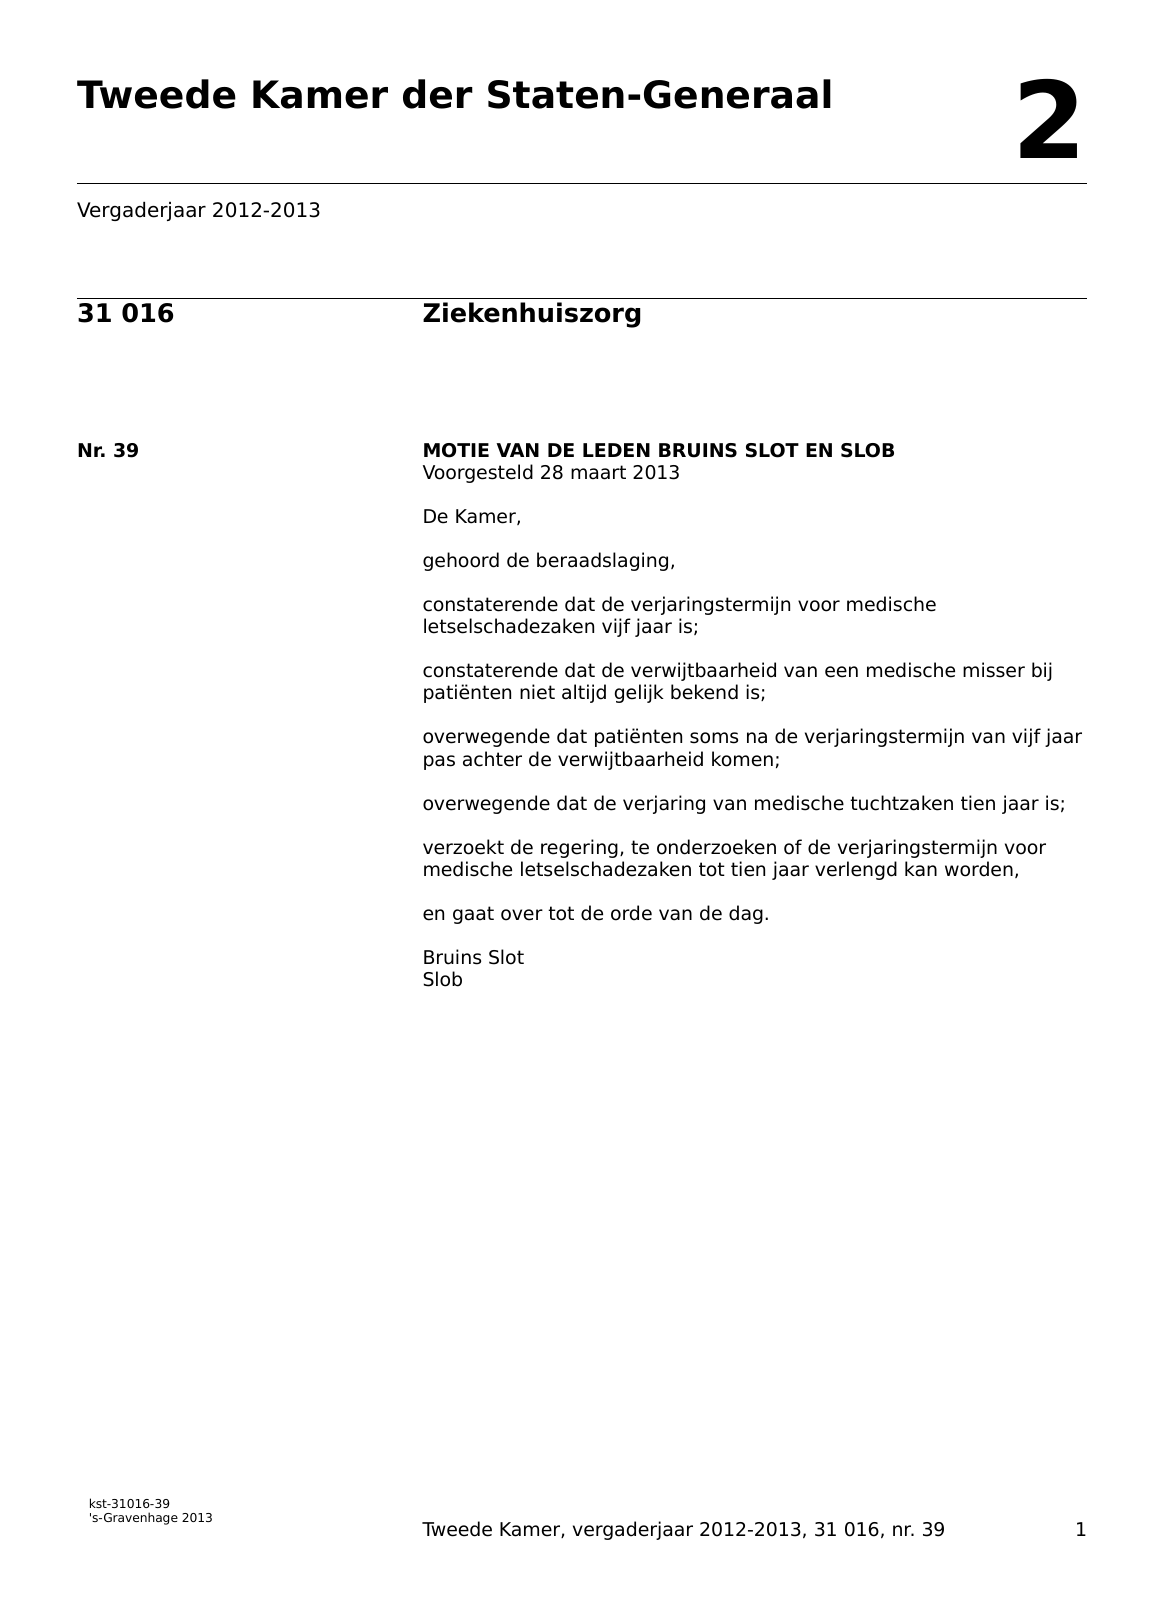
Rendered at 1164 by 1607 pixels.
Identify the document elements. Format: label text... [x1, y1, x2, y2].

table_cell Vergaderjaar 2012-2013 [77, 184, 1087, 298]
subtitle 31 016 Ziekenhuiszorg [77, 299, 1087, 329]
text overwegende dat de verjaring van medische tuchtzaken tien jaar is; [422, 793, 1087, 814]
text De Kamer, [422, 506, 1087, 528]
text overwegende dat patiënten soms na de verjaringstermijn van vijf jaar pas achter de verwijtbaarheid komen; [422, 726, 1087, 770]
text Voorgesteld 28 maart 2013 [422, 462, 1087, 484]
table_header 2 [886, 59, 1087, 183]
text Bruins Slot [422, 947, 1087, 969]
text gehoord de beraadslaging, [422, 550, 1087, 572]
text constaterende dat de verwijtbaarheid van een medische misser bij patiënten niet altijd gelijk bekend is; [422, 660, 1087, 704]
text Slob [422, 969, 1087, 991]
table_header Tweede Kamer der Staten-Generaal [77, 59, 886, 183]
subtitle Nr. 39 MOTIE VAN DE LEDEN BRUINS SLOT EN SLOB [77, 440, 1087, 462]
text 's-Gravenhage 2013 [88, 1511, 323, 1525]
text constaterende dat de verjaringstermijn voor medische letselschadezaken vijf jaar is; [422, 594, 1087, 638]
text kst-31016-39 [88, 1497, 323, 1511]
text verzoekt de regering, te onderzoeken of de verjaringstermijn voor medische letselschadezaken tot tien jaar verlengd kan worden, [422, 837, 1087, 881]
text en gaat over tot de orde van de dag. [422, 903, 1087, 925]
